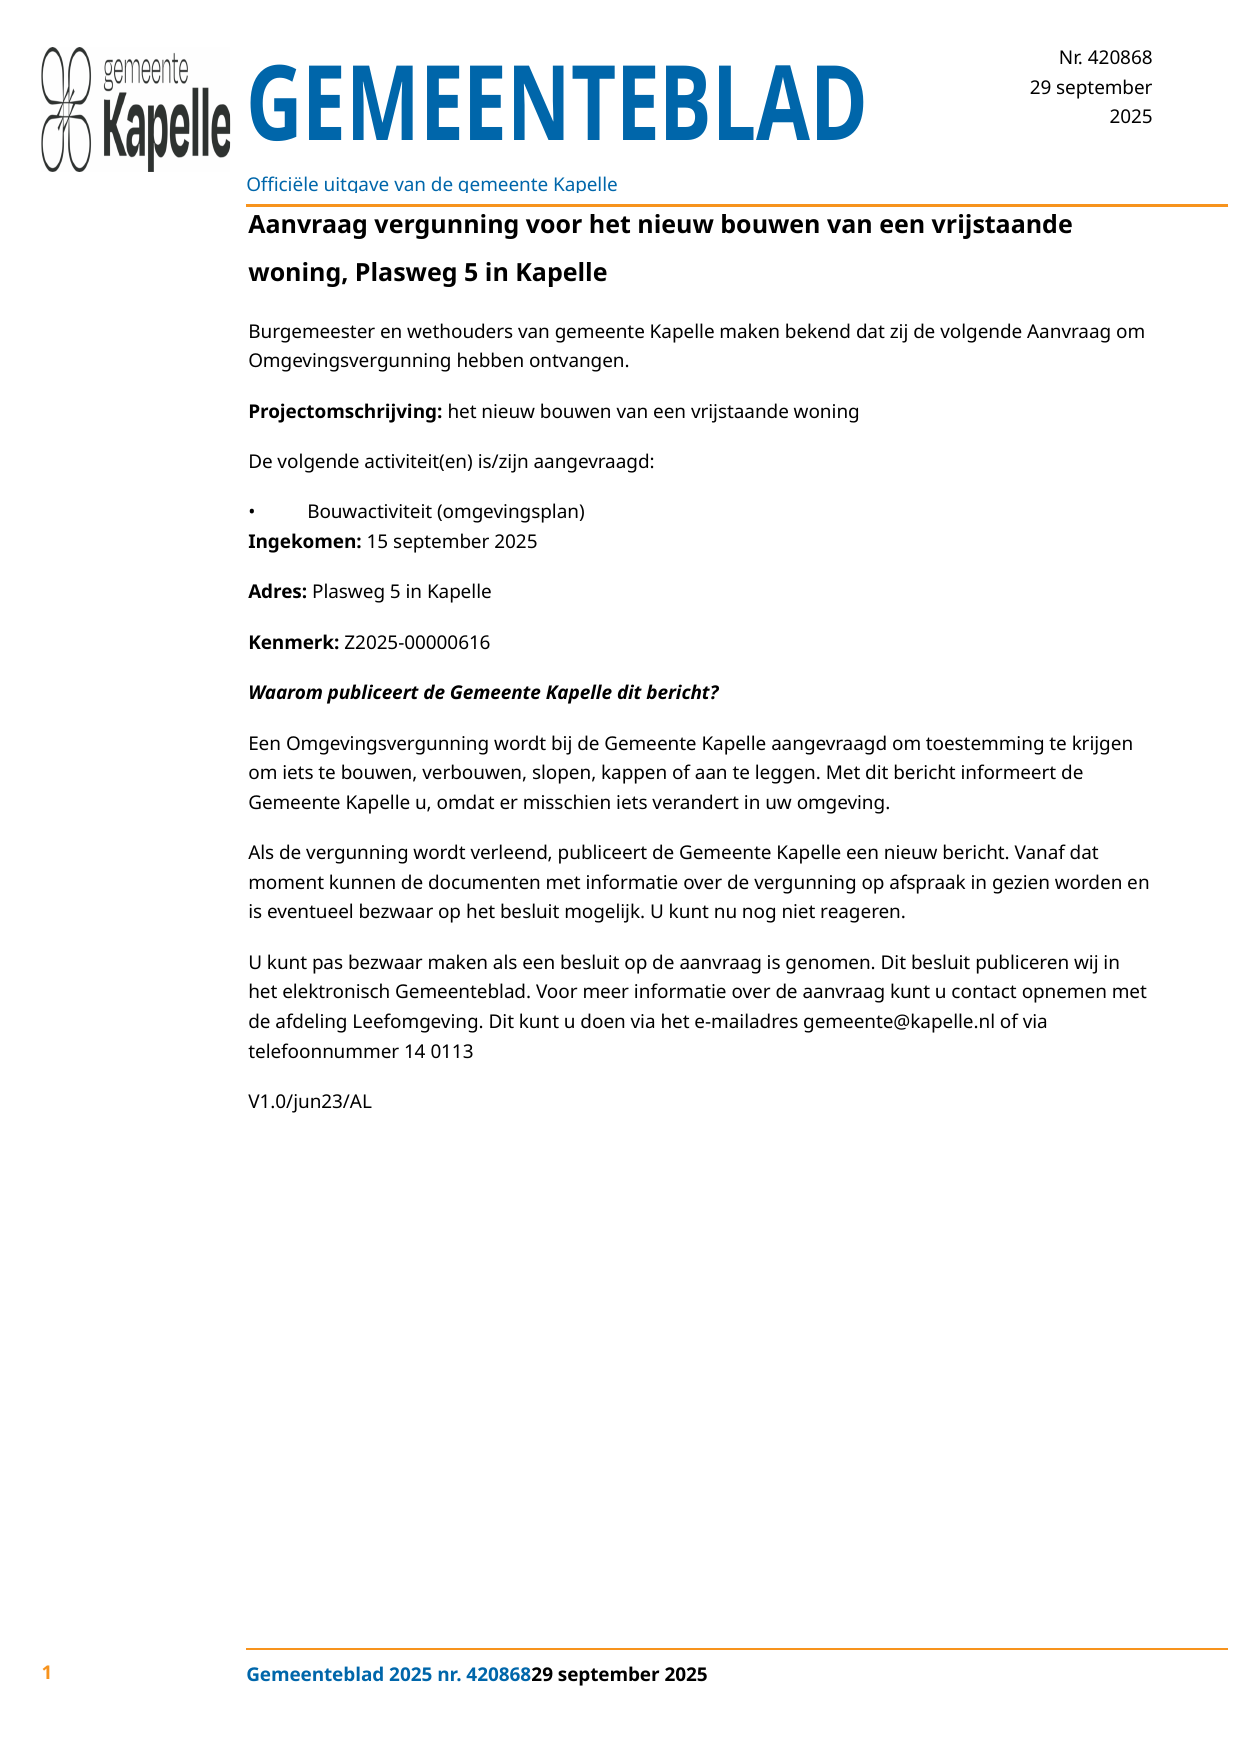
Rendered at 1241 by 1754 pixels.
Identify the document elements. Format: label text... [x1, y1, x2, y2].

text Waarom publiceert de Gemeente Kapelle dit bericht? [248, 679, 1152, 705]
text Adres: Plasweg 5 in Kapelle [248, 579, 1152, 604]
text De volgende activiteit(en) is/zijn aangevraagd: [248, 448, 1152, 474]
text Aanvraag vergunning voor het nieuw bouwen van een vrijstaande woning, Plasweg 5 in Kapelle [248, 207, 1152, 288]
text Projectomschrijving: het nieuw bouwen van een vrijstaande woning [248, 398, 1152, 424]
text Ingekomen: 15 september 2025 [248, 528, 1152, 554]
text Burgemeester en wethouders van gemeente Kapelle maken bekend dat zij de volgende Aanvraag om Omgevingsvergunning hebben ontvangen. [248, 318, 1152, 373]
text V1.0/jun23/AL [248, 1088, 1152, 1114]
picture [41, 47, 231, 172]
text Als de vergunning wordt verleend, publiceert de Gemeente Kapelle een nieuw bericht. Vanaf dat moment kunnen de documenten met informatie over de vergunning op afspraak in gezien worden en is eventueel bezwaar op het besluit mogelijk. U kunt nu nog niet reageren. [248, 839, 1152, 924]
text Een Omgevingsvergunning wordt bij de Gemeente Kapelle aangevraagd om toestemming te krijgen om iets te bouwen, verbouwen, slopen, kappen of aan te leggen. Met dit bericht informeert de Gemeente Kapelle u, omdat er misschien iets verandert in uw omgeving. [248, 730, 1152, 815]
text Kenmerk: Z2025-00000616 [248, 629, 1152, 655]
list Bouwactiviteit (omgevingsplan) [248, 499, 1152, 524]
text U kunt pas bezwaar maken als een besluit op de aanvraag is genomen. Dit besluit publiceren wij in het elektronisch Gemeenteblad. Voor meer informatie over de aanvraag kunt u contact opnemen met de afdeling Leefomgeving. Dit kunt u doen via het e-mailadres gemeente@kapelle.nl of via telefoonnummer 14 0113 [248, 949, 1152, 1064]
